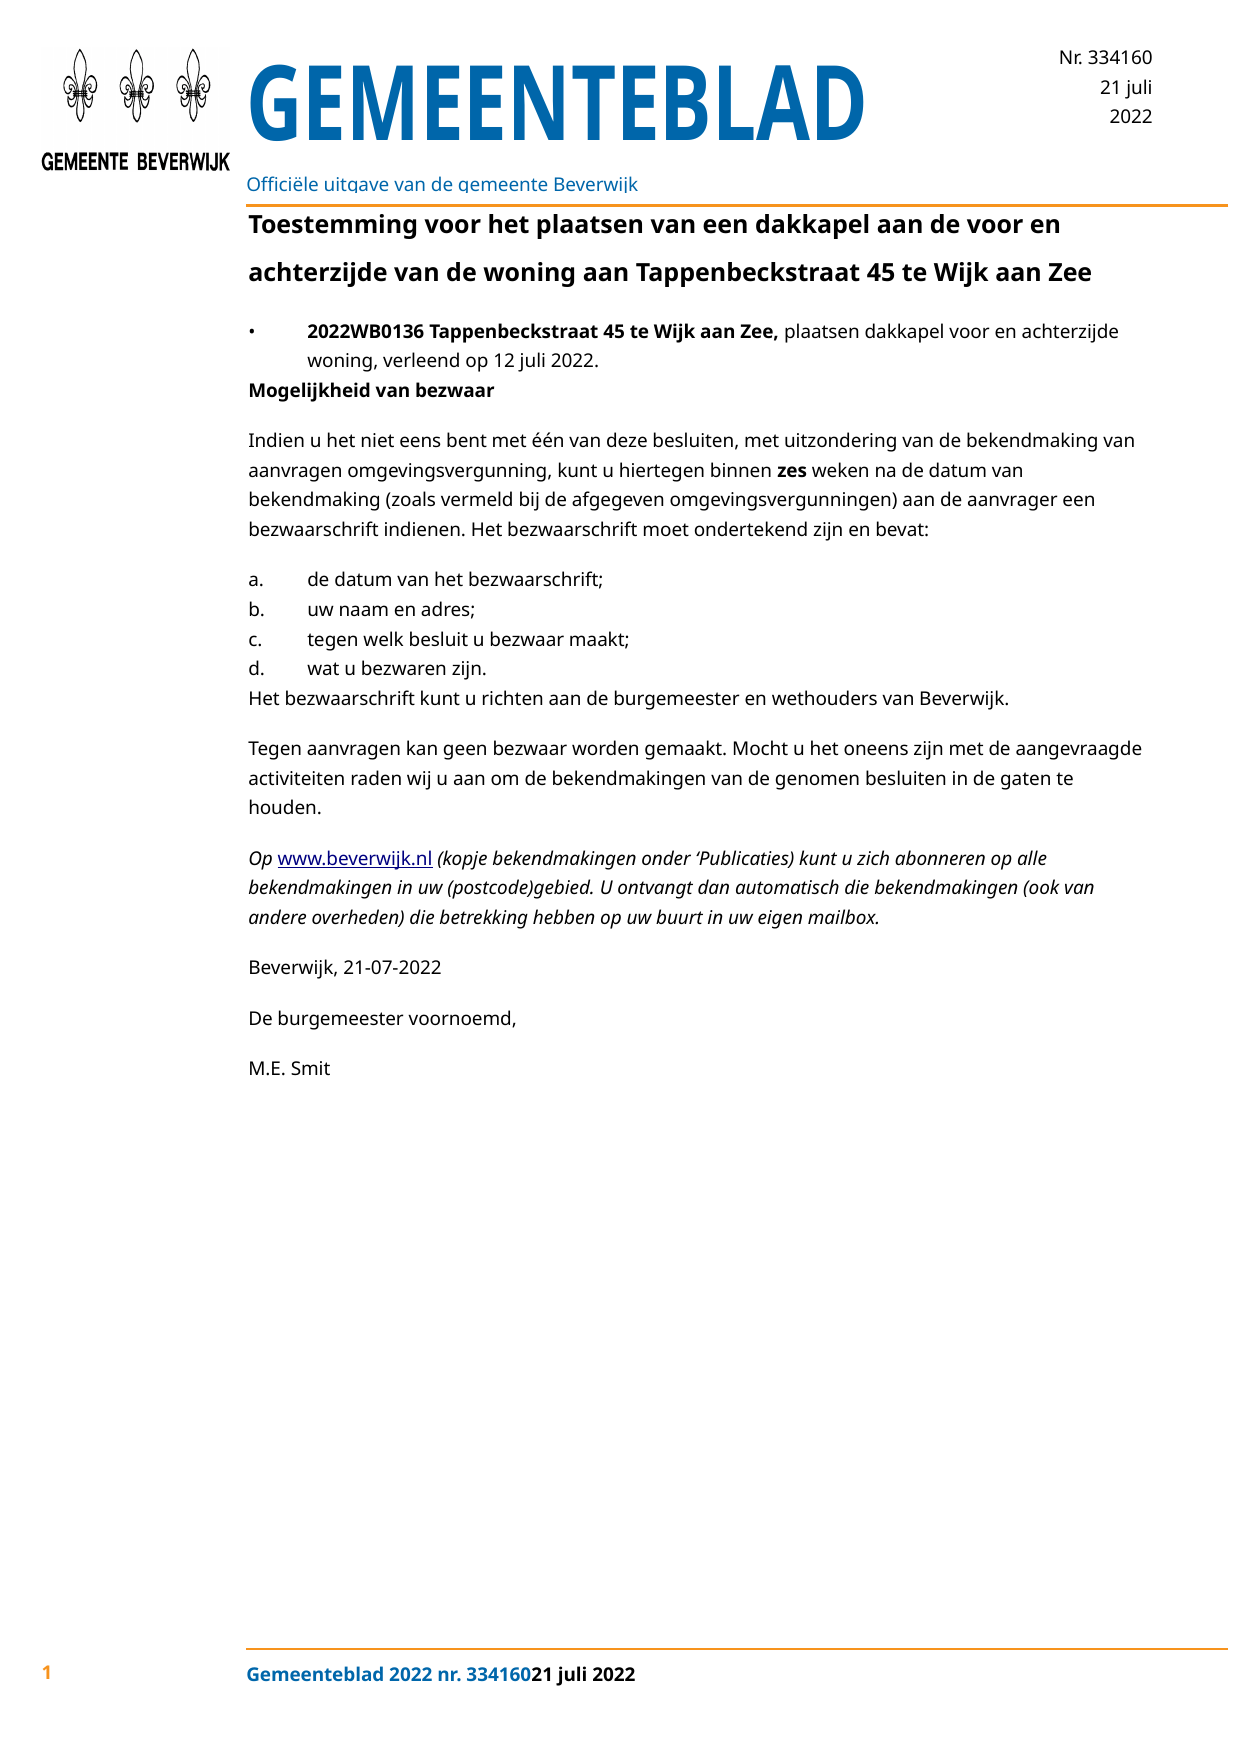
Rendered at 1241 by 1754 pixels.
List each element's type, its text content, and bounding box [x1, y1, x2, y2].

list 2022WB0136 Tappenbeckstraat 45 te Wijk aan Zee, plaatsen dakkapel voor en achterzijde woning, verleend op 12 juli 2022. [248, 318, 1152, 373]
list tegen welk besluit u bezwaar maakt; [248, 626, 1152, 652]
text Op www.beverwijk.nl (kopje bekendmakingen onder ‘Publicaties) kunt u zich abonneren op alle bekendmakingen in uw (postcode)gebied. U ontvangt dan automatisch die bekendmakingen (ook van andere overheden) die betrekking hebben op uw buurt in uw eigen mailbox. [248, 845, 1152, 930]
text Mogelijkheid van bezwaar [248, 377, 1152, 403]
text Tegen aanvragen kan geen bezwaar worden gemaakt. Mocht u het oneens zijn met de aangevraagde activiteiten raden wij u aan om de bekendmakingen van de genomen besluiten in de gaten te houden. [248, 735, 1152, 820]
list wat u bezwaren zijn. [248, 655, 1152, 681]
text Toestemming voor het plaatsen van een dakkapel aan de voor en achterzijde van de woning aan Tappenbeckstraat 45 te Wijk aan Zee [248, 207, 1152, 288]
picture [41, 47, 231, 172]
text M.E. Smit [248, 1055, 1152, 1081]
text Beverwijk, 21-07-2022 [248, 954, 1152, 980]
text Indien u het niet eens bent met één van deze besluiten, met uitzondering van de bekendmaking van aanvragen omgevingsvergunning, kunt u hiertegen binnen zes weken na de datum van bekendmaking (zoals vermeld bij de afgegeven omgevingsvergunningen) aan de aanvrager een bezwaarschrift indienen. Het bezwaarschrift moet ondertekend zijn en bevat: [248, 427, 1152, 542]
text Het bezwaarschrift kunt u richten aan de burgemeester en wethouders van Beverwijk. [248, 685, 1152, 711]
list de datum van het bezwaarschrift; [248, 567, 1152, 592]
list uw naam en adres; [248, 596, 1152, 622]
text De burgemeester voornoemd, [248, 1005, 1152, 1031]
